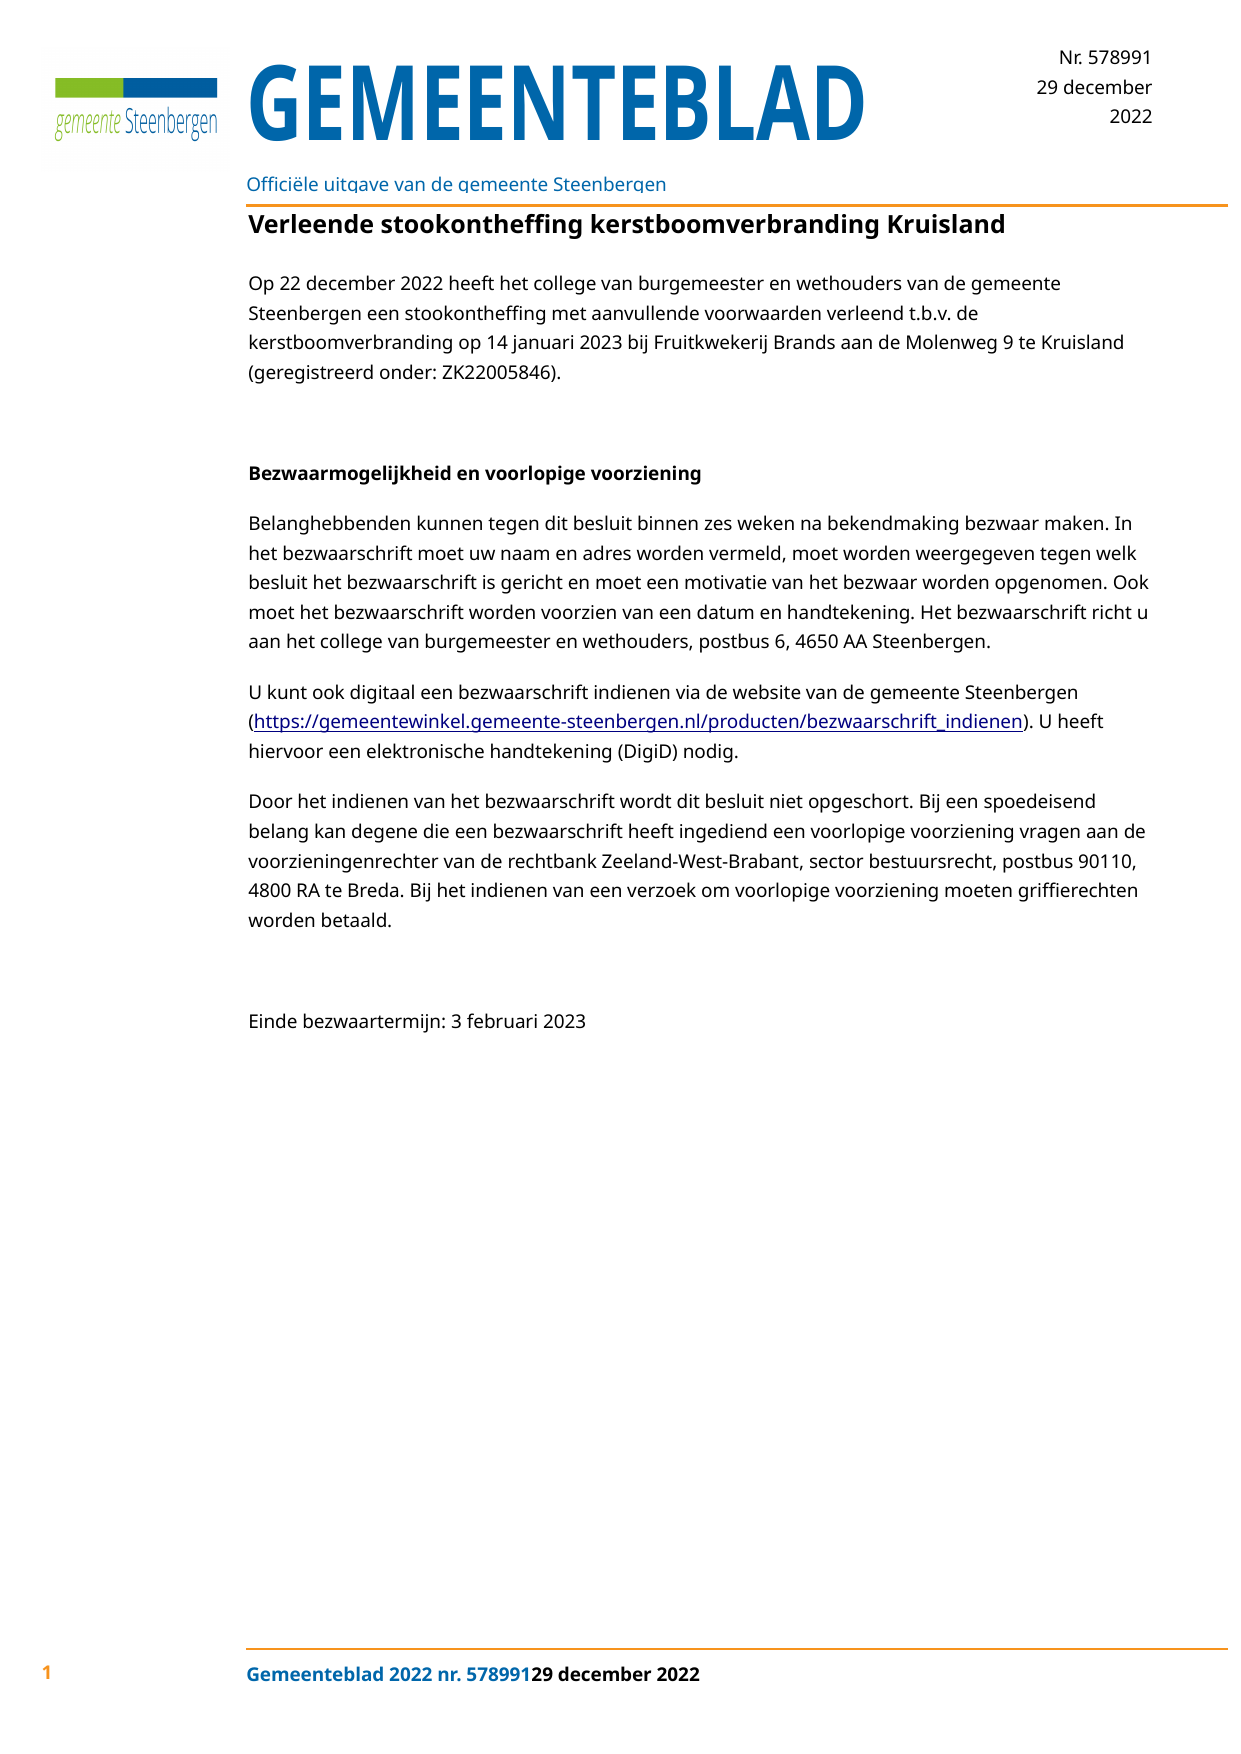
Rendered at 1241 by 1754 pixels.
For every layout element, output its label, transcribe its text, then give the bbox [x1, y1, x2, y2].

text Einde bezwaartermijn: 3 februari 2023 [248, 1008, 1152, 1033]
text Op 22 december 2022 heeft het college van burgemeester en wethouders van de gemeente Steenbergen een stookontheffing met aanvullende voorwaarden verleend t.b.v. de kerstboomverbranding op 14 januari 2023 bij Fruitkwekerij Brands aan de Molenweg 9 te Kruisland (geregistreerd onder: ZK22005846). [248, 270, 1152, 385]
text U kunt ook digitaal een bezwaarschrift indienen via de website van de gemeente Steenbergen (https://gemeentewinkel.gemeente-steenbergen.nl/producten/bezwaarschrift_indienen). U heeft hiervoor een elektronische handtekening (DigiD) nodig. [248, 679, 1152, 764]
text Door het indienen van het bezwaarschrift wordt dit besluit niet opgeschort. Bij een spoedeisend belang kan degene die een bezwaarschrift heeft ingediend een voorlopige voorziening vragen aan de voorzieningenrechter van de rechtbank Zeeland-West-Brabant, sector bestuursrecht, postbus 90110, 4800 RA te Breda. Bij het indienen van een verzoek om voorlopige voorziening moeten griffierechten worden betaald. [248, 789, 1152, 933]
picture [41, 47, 231, 172]
text Bezwaarmogelijkheid en voorlopige voorziening [248, 460, 1152, 486]
text Belanghebbenden kunnen tegen dit besluit binnen zes weken na bekendmaking bezwaar maken. In het bezwaarschrift moet uw naam en adres worden vermeld, moet worden weergegeven tegen welk besluit het bezwaarschrift is gericht en moet een motivatie van het bezwaar worden opgenomen. Ook moet het bezwaarschrift worden voorzien van een datum en handtekening. Het bezwaarschrift richt u aan het college van burgemeester en wethouders, postbus 6, 4650 AA Steenbergen. [248, 510, 1152, 654]
text Verleende stookontheffing kerstboomverbranding Kruisland [248, 207, 1152, 241]
